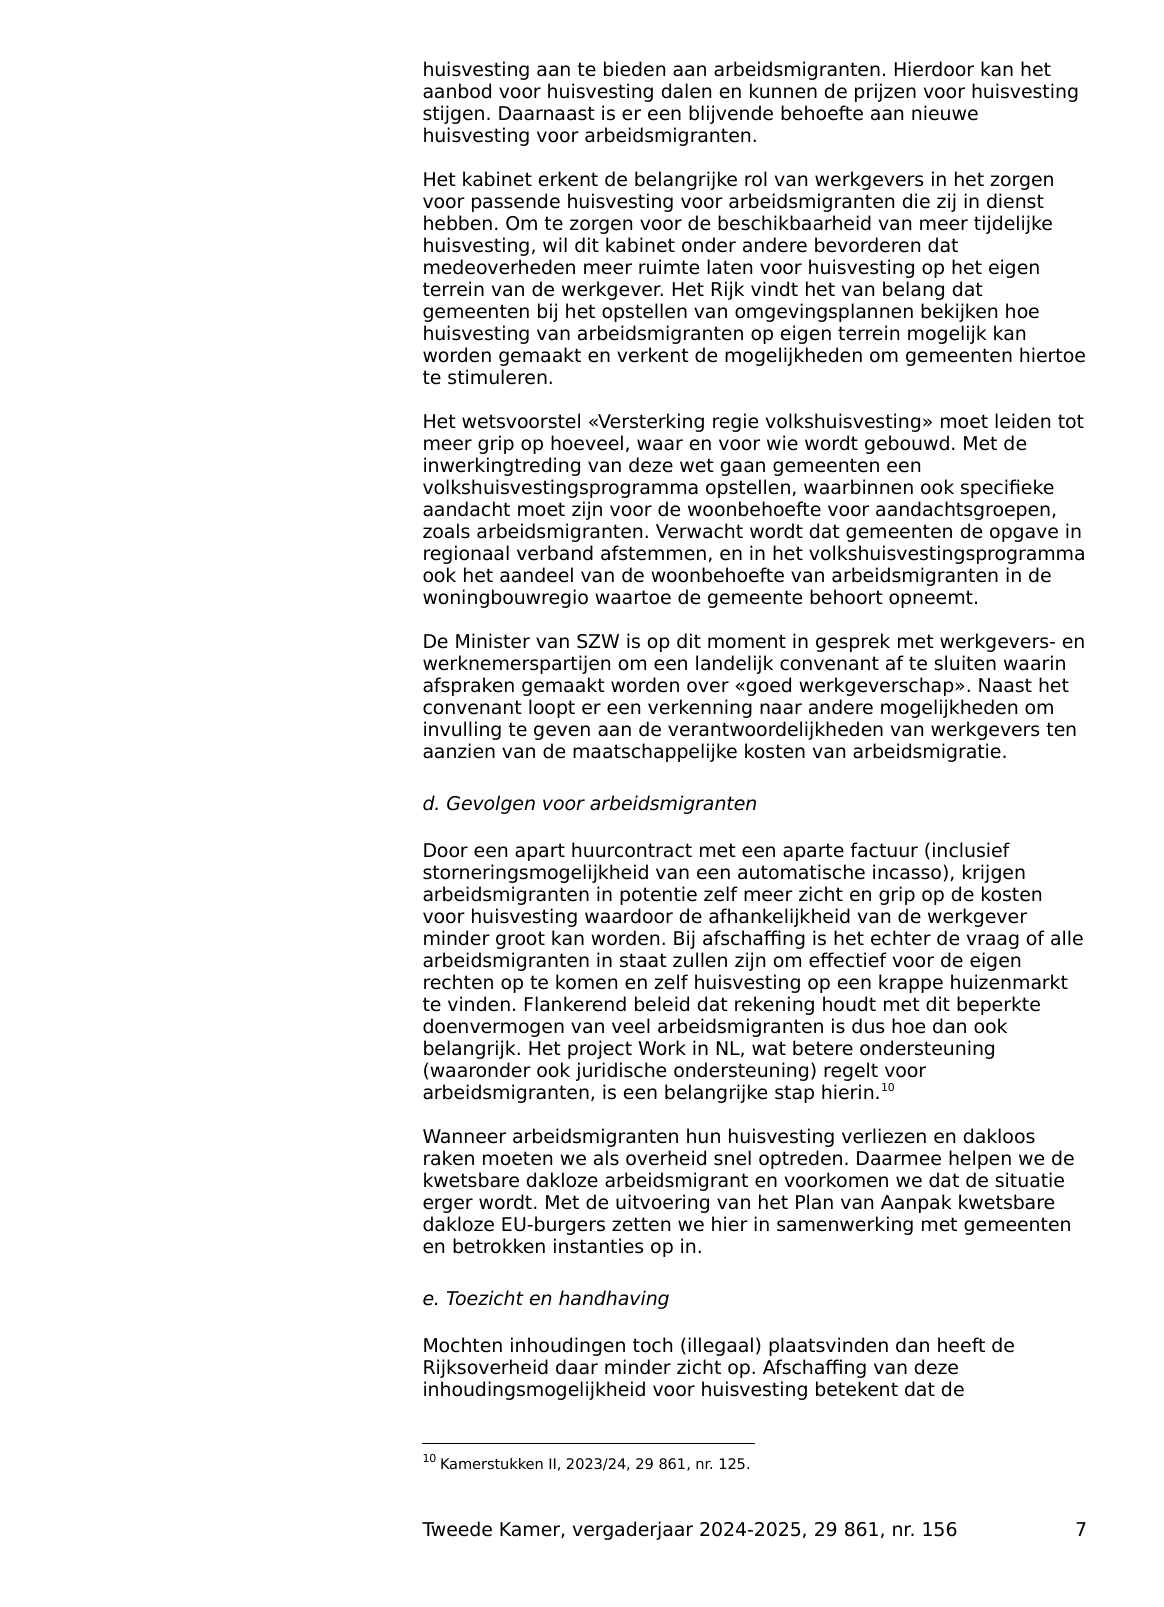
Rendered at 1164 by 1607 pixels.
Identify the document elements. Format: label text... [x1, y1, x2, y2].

text De Minister van SZW is op dit moment in gesprek met werkgevers- en werknemerspartijen om een landelijk convenant af te sluiten waarin afspraken gemaakt worden over «goed werkgeverschap». Naast het convenant loopt er een verkenning naar andere mogelijkheden om invulling te geven aan de verantwoordelijkheden van werkgevers ten aanzien van de maatschappelijke kosten van arbeidsmigratie. [422, 631, 1087, 763]
text Het wetsvoorstel «Versterking regie volkshuisvesting» moet leiden tot meer grip op hoeveel, waar en voor wie wordt gebouwd. Met de inwerkingtreding van deze wet gaan gemeenten een volkshuisvestingsprogramma opstellen, waarbinnen ook specifieke aandacht moet zijn voor de woonbehoefte voor aandachtsgroepen, zoals arbeidsmigranten. Verwacht wordt dat gemeenten de opgave in regionaal verband afstemmen, en in het volkshuisvestingsprogramma ook het aandeel van de woonbehoefte van arbeidsmigranten in de woningbouwregio waartoe de gemeente behoort opneemt. [422, 411, 1087, 609]
text Mochten inhoudingen toch (illegaal) plaatsvinden dan heeft de Rijksoverheid daar minder zicht op. Afschaffing van deze inhoudingsmogelijkheid voor huisvesting betekent dat de [422, 1335, 1087, 1401]
text Het kabinet erkent de belangrijke rol van werkgevers in het zorgen voor passende huisvesting voor arbeidsmigranten die zij in dienst hebben. Om te zorgen voor de beschikbaarheid van meer tijdelijke huisvesting, wil dit kabinet onder andere bevorderen dat medeoverheden meer ruimte laten voor huisvesting op het eigen terrein van de werkgever. Het Rijk vindt het van belang dat gemeenten bij het opstellen van omgevingsplannen bekijken hoe huisvesting van arbeidsmigranten op eigen terrein mogelijk kan worden gemaakt en verkent de mogelijkheden om gemeenten hiertoe te stimuleren. [422, 169, 1087, 389]
text Wanneer arbeidsmigranten hun huisvesting verliezen en dakloos raken moeten we als overheid snel optreden. Daarmee helpen we de kwetsbare dakloze arbeidsmigrant en voorkomen we dat de situatie erger wordt. Met de uitvoering van het Plan van Aanpak kwetsbare dakloze EU-burgers zetten we hier in samenwerking met gemeenten en betrokken instanties op in. [422, 1126, 1087, 1258]
text Kamerstukken II, 2023/24, 29 861, nr. 125. [422, 1452, 1087, 1474]
text Door een apart huurcontract met een aparte factuur (inclusief storneringsmogelijkheid van een automatische incasso), krijgen arbeidsmigranten in potentie zelf meer zicht en grip op de kosten voor huisvesting waardoor de afhankelijkheid van de werkgever minder groot kan worden. Bij afschaffing is het echter de vraag of alle arbeidsmigranten in staat zullen zijn om effectief voor de eigen rechten op te komen en zelf huisvesting op een krappe huizenmarkt te vinden. Flankerend beleid dat rekening houdt met dit beperkte doenvermogen van veel arbeidsmigranten is dus hoe dan ook belangrijk. Het project Work in NL, wat betere ondersteuning (waaronder ook juridische ondersteuning) regelt voor arbeidsmigranten, is een belangrijke stap hierin. [422, 840, 1087, 1104]
text huisvesting aan te bieden aan arbeidsmigranten. Hierdoor kan het aanbod voor huisvesting dalen en kunnen de prijzen voor huisvesting stijgen. Daarnaast is er een blijvende behoefte aan nieuwe huisvesting voor arbeidsmigranten. [422, 59, 1087, 147]
subtitle e. Toezicht en handhaving [422, 1288, 1087, 1310]
subtitle d. Gevolgen voor arbeidsmigranten [422, 793, 1087, 815]
